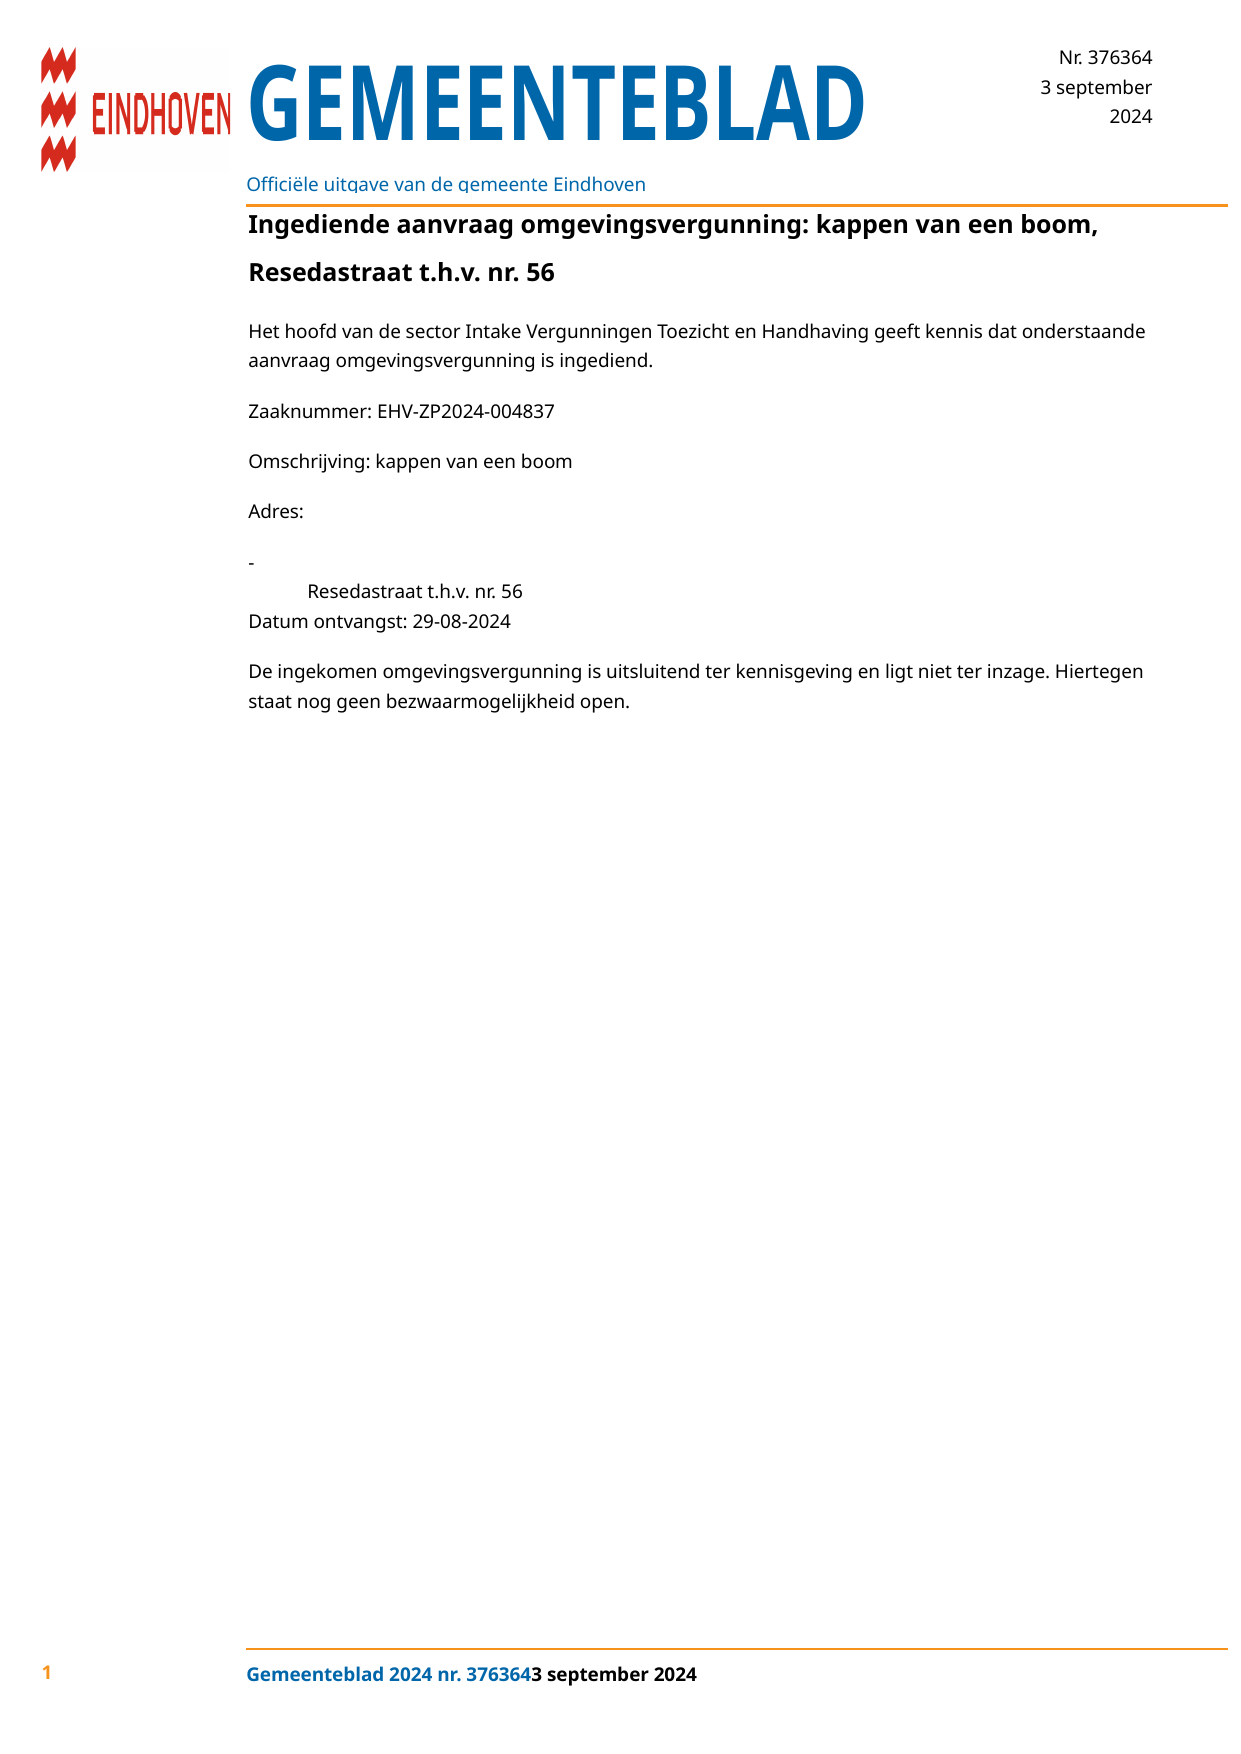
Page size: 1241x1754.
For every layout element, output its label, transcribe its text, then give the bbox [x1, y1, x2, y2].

text Ingediende aanvraag omgevingsvergunning: kappen van een boom, Resedastraat t.h.v. nr. 56 [248, 207, 1152, 288]
text Zaaknummer: EHV-ZP2024-004837 [248, 398, 1152, 424]
list Resedastraat t.h.v. nr. 56 [248, 579, 1152, 604]
text Datum ontvangst: 29-08-2024 [248, 608, 1152, 634]
text Het hoofd van de sector Intake Vergunningen Toezicht en Handhaving geeft kennis dat onderstaande aanvraag omgevingsvergunning is ingediend. [248, 318, 1152, 373]
text Adres: [248, 499, 1152, 524]
text Omschrijving: kappen van een boom [248, 448, 1152, 474]
picture [41, 47, 231, 172]
text De ingekomen omgevingsvergunning is uitsluitend ter kennisgeving en ligt niet ter inzage. Hiertegen staat nog geen bezwaarmogelijkheid open. [248, 659, 1152, 714]
